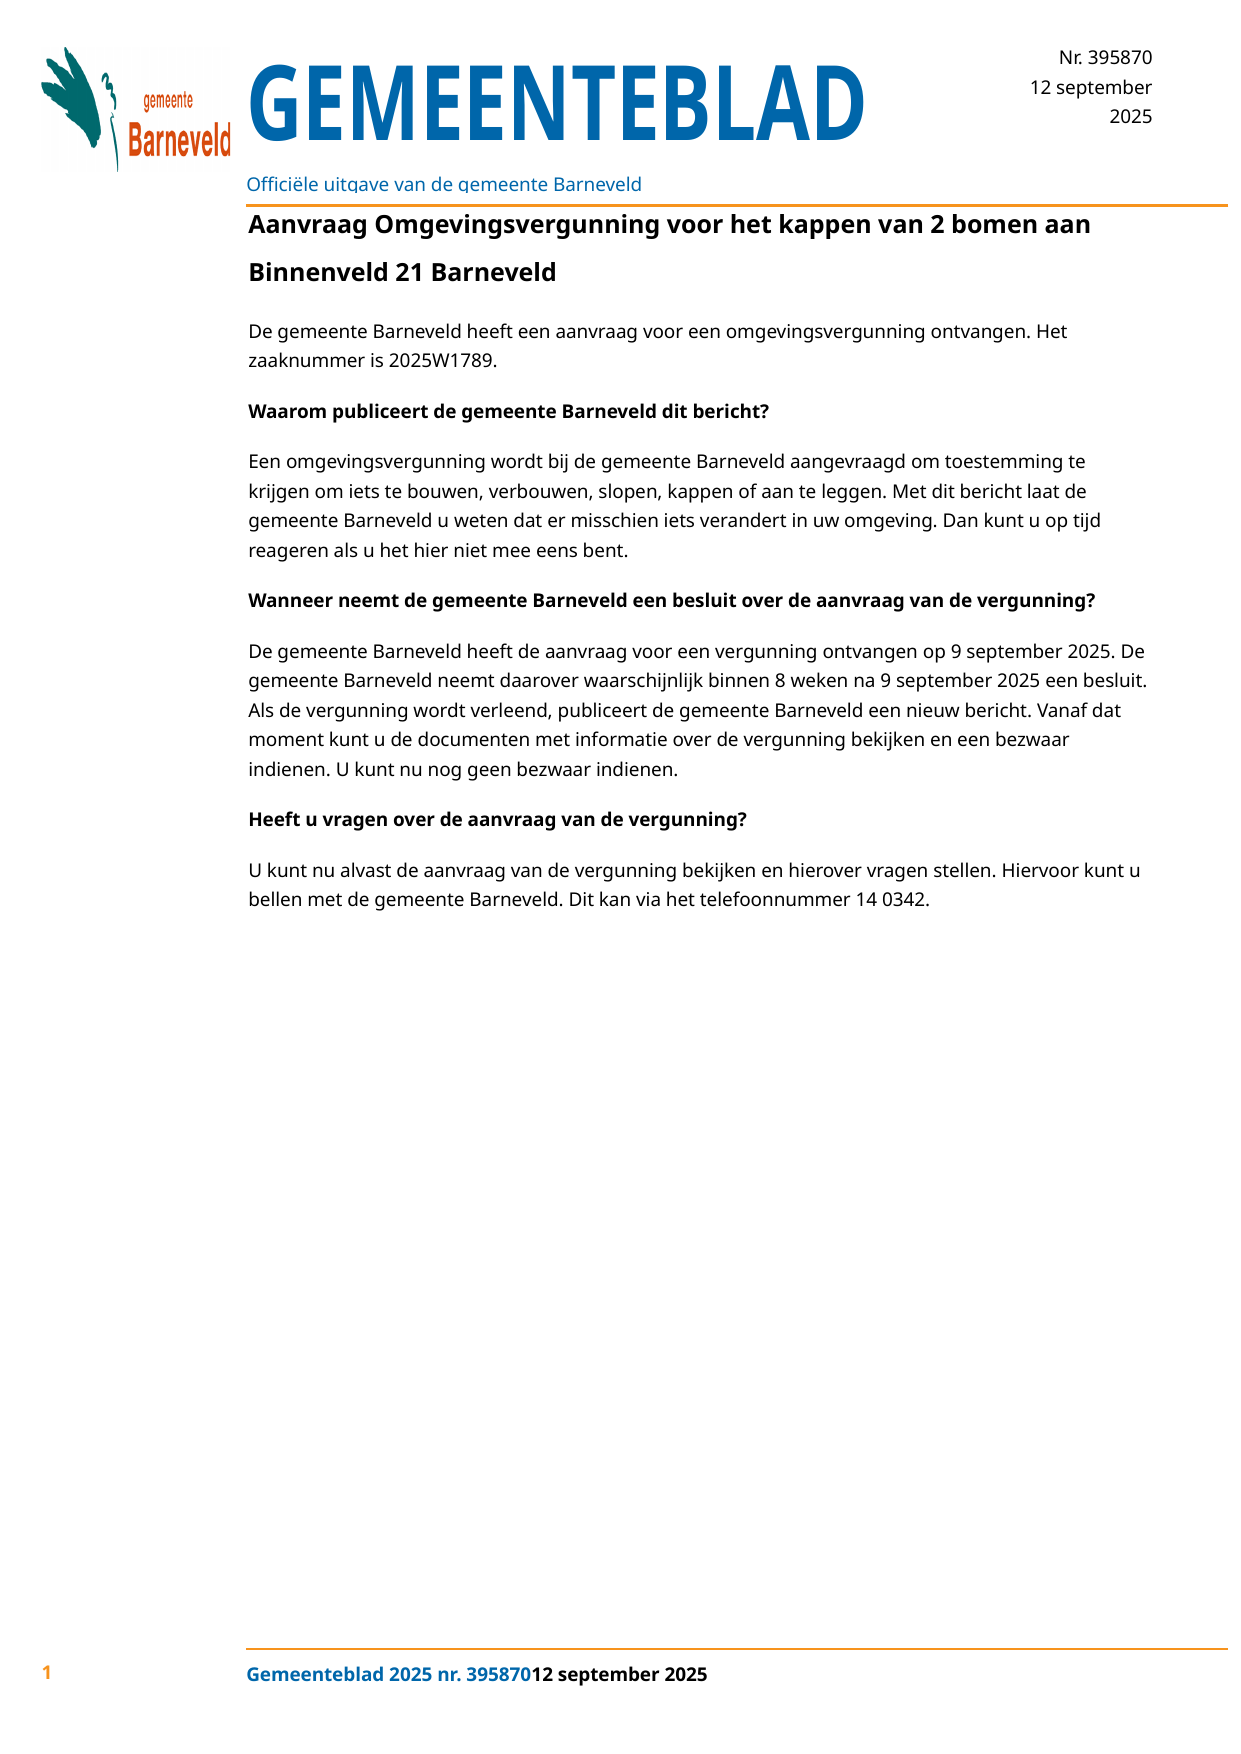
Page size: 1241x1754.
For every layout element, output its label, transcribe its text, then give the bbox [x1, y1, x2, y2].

text De gemeente Barneveld heeft de aanvraag voor een vergunning ontvangen op 9 september 2025. De gemeente Barneveld neemt daarover waarschijnlijk binnen 8 weken na 9 september 2025 een besluit. Als de vergunning wordt verleend, publiceert de gemeente Barneveld een nieuw bericht. Vanaf dat moment kunt u de documenten met informatie over de vergunning bekijken en een bezwaar indienen. U kunt nu nog geen bezwaar indienen. [248, 638, 1152, 782]
text Wanneer neemt de gemeente Barneveld een besluit over de aanvraag van de vergunning? [248, 587, 1152, 613]
text Heeft u vragen over de aanvraag van de vergunning? [248, 807, 1152, 832]
text Een omgevingsvergunning wordt bij de gemeente Barneveld aangevraagd om toestemming te krijgen om iets te bouwen, verbouwen, slopen, kappen of aan te leggen. Met dit bericht laat de gemeente Barneveld u weten dat er misschien iets verandert in uw omgeving. Dan kunt u op tijd reageren als u het hier niet mee eens bent. [248, 448, 1152, 563]
text Aanvraag Omgevingsvergunning voor het kappen van 2 bomen aan Binnenveld 21 Barneveld [248, 207, 1152, 288]
text U kunt nu alvast de aanvraag van de vergunning bekijken en hierover vragen stellen. Hiervoor kunt u bellen met de gemeente Barneveld. Dit kan via het telefoonnummer 14 0342. [248, 857, 1152, 912]
text Waarom publiceert de gemeente Barneveld dit bericht? [248, 398, 1152, 424]
text De gemeente Barneveld heeft een aanvraag voor een omgevingsvergunning ontvangen. Het zaaknummer is 2025W1789. [248, 318, 1152, 373]
picture [41, 47, 231, 172]
